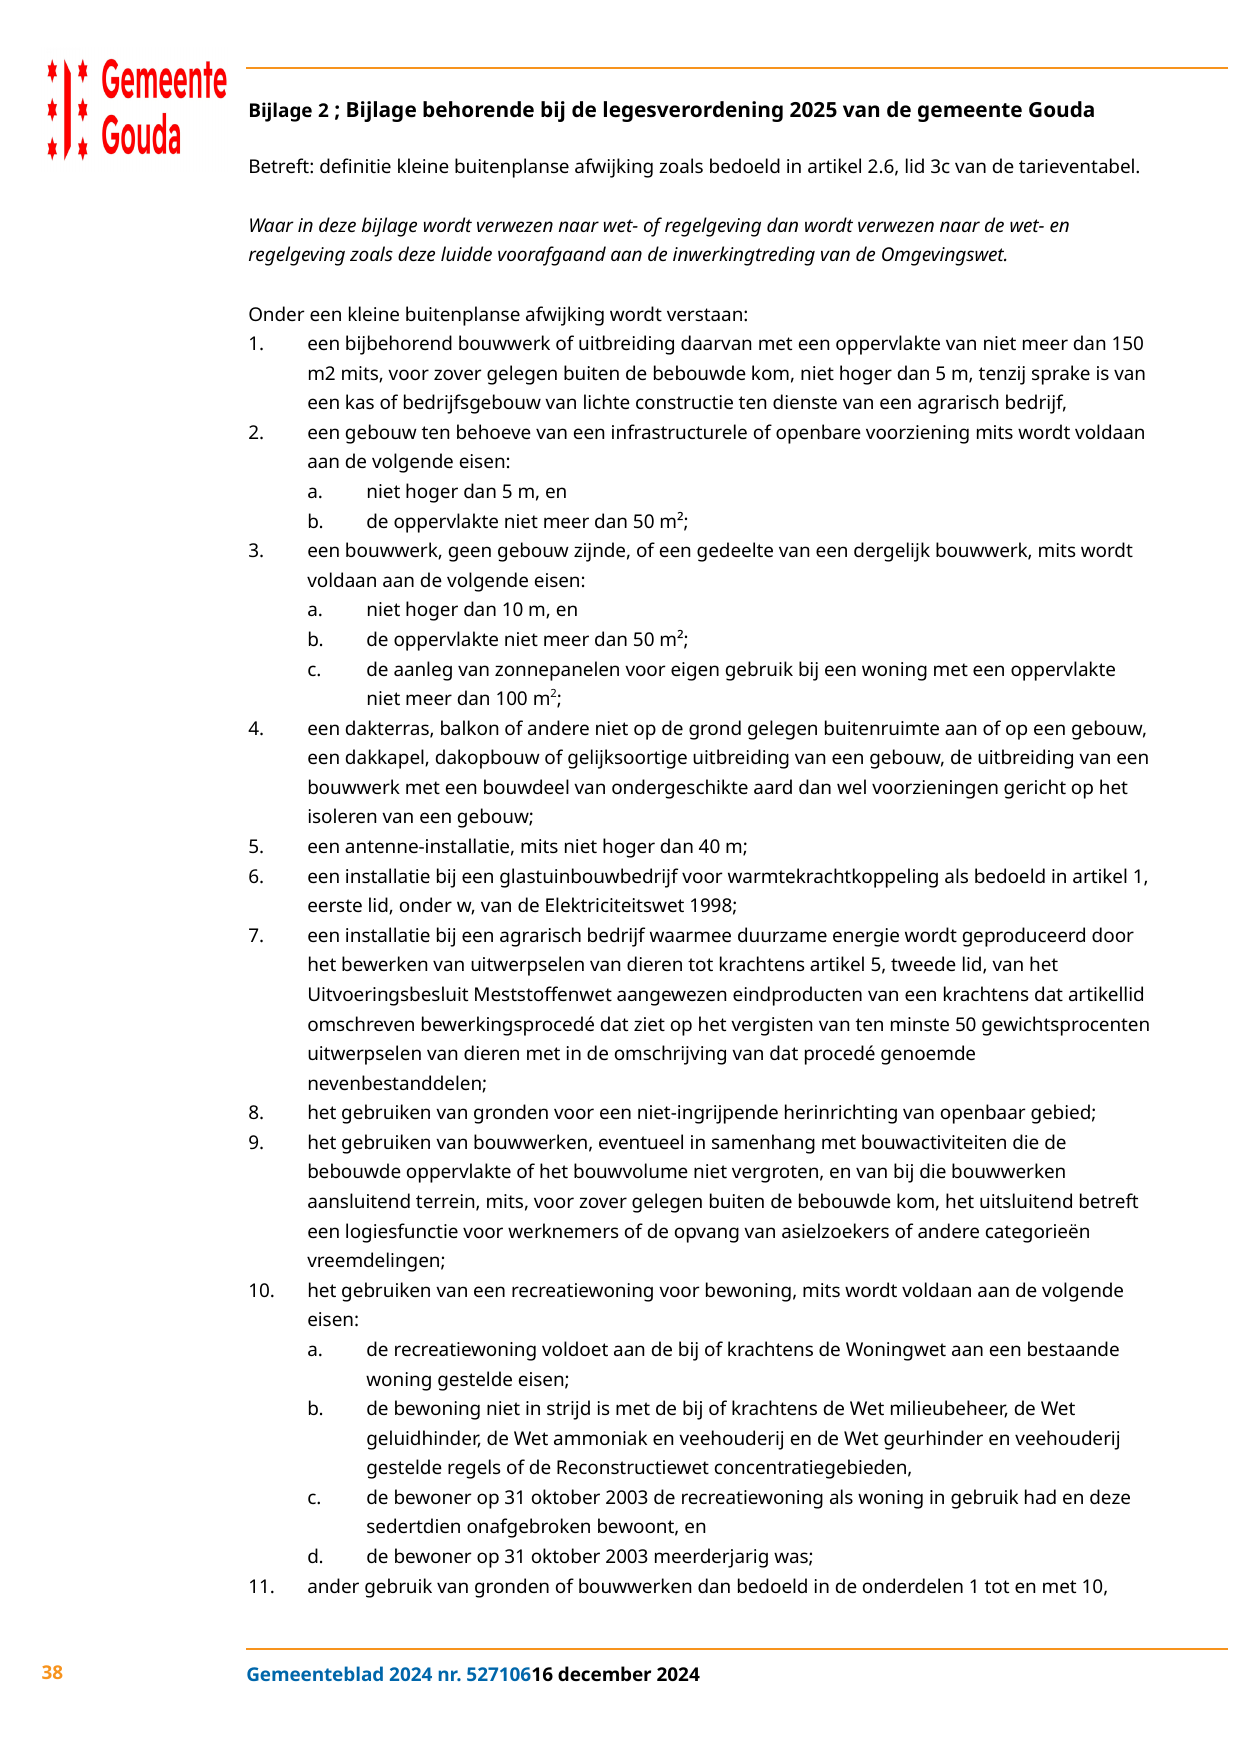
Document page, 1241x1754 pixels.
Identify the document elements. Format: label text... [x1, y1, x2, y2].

list een installatie bij een glastuinbouwbedrijf voor warmtekrachtkoppeling als bedoeld in artikel 1, eerste lid, onder w, van de Elektriciteitswet 1998; [248, 863, 1152, 918]
list ander gebruik van gronden of bouwwerken dan bedoeld in de onderdelen 1 tot en met 10, [248, 1573, 1152, 1599]
list het gebruiken van gronden voor een niet-ingrijpende herinrichting van openbaar gebied; [248, 1099, 1152, 1125]
list een bijbehorend bouwwerk of uitbreiding daarvan met een oppervlakte van niet meer dan 150 m2 mits, voor zover gelegen buiten de bebouwde kom, niet hoger dan 5 m, tenzij sprake is van een kas of bedrijfsgebouw van lichte constructie ten dienste van een agrarisch bedrijf, [248, 330, 1152, 415]
list de oppervlakte niet meer dan 50 m²; [307, 626, 1152, 652]
list het gebruiken van een recreatiewoning voor bewoning, mits wordt voldaan aan de volgende eisen: [248, 1277, 1152, 1332]
list de aanleg van zonnepanelen voor eigen gebruik bij een woning met een oppervlakte niet meer dan 100 m2; [307, 656, 1152, 711]
list een bouwwerk, geen gebouw zijnde, of een gedeelte van een dergelijk bouwwerk, mits wordt voldaan aan de volgende eisen: [248, 537, 1152, 593]
text Waar in deze bijlage wordt verwezen naar wet- of regelgeving dan wordt verwezen naar de wet- en regelgeving zoals deze luidde voorafgaand aan de inwerkingtreding van de Omgevingswet. [248, 212, 1152, 267]
list het gebruiken van bouwwerken, eventueel in samenhang met bouwactiviteiten die de bebouwde oppervlakte of het bouwvolume niet vergroten, en van bij die bouwwerken aansluitend terrein, mits, voor zover gelegen buiten de bebouwde kom, het uitsluitend betreft een logiesfunctie voor werknemers of de opvang van asielzoekers of andere categorieën vreemdelingen; [248, 1129, 1152, 1273]
list een installatie bij een agrarisch bedrijf waarmee duurzame energie wordt geproduceerd door het bewerken van uitwerpselen van dieren tot krachtens artikel 5, tweede lid, van het Uitvoeringsbesluit Meststoffenwet aangewezen eindproducten van een krachtens dat artikellid omschreven bewerkingsprocedé dat ziet op het vergisten van ten minste 50 gewichtsprocenten uitwerpselen van dieren met in de omschrijving van dat procedé genoemde nevenbestanddelen; [248, 922, 1152, 1096]
list niet hoger dan 5 m, en [307, 478, 1152, 504]
list een gebouw ten behoeve van een infrastructurele of openbare voorziening mits wordt voldaan aan de volgende eisen: [248, 419, 1152, 474]
text Bijlage 2 ; Bijlage behorende bij de legesverordening 2025 van de gemeente Gouda [248, 95, 1152, 123]
text Onder een kleine buitenplanse afwijking wordt verstaan: [248, 301, 1152, 327]
list de bewoner op 31 oktober 2003 de recreatiewoning als woning in gebruik had en deze sedertdien onafgebroken bewoont, en [307, 1484, 1152, 1539]
list een dakterras, balkon of andere niet op de grond gelegen buitenruimte aan of op een gebouw, een dakkapel, dakopbouw of gelijksoortige uitbreiding van een gebouw, de uitbreiding van een bouwwerk met een bouwdeel van ondergeschikte aard dan wel voorzieningen gericht op het isoleren van een gebouw; [248, 715, 1152, 829]
list niet hoger dan 10 m, en [307, 597, 1152, 622]
text Betreft: definitie kleine buitenplanse afwijking zoals bedoeld in artikel 2.6, lid 3c van de tarieventabel. [248, 153, 1152, 179]
list een antenne-installatie, mits niet hoger dan 40 m; [248, 833, 1152, 859]
picture [41, 47, 231, 172]
list de recreatiewoning voldoet aan de bij of krachtens de Woningwet aan een bestaande woning gestelde eisen; [307, 1336, 1152, 1392]
list de oppervlakte niet meer dan 50 m²; [307, 508, 1152, 534]
list de bewoner op 31 oktober 2003 meerderjarig was; [307, 1543, 1152, 1569]
list de bewoning niet in strijd is met de bij of krachtens de Wet milieubeheer, de Wet geluidhinder, de Wet ammoniak en veehouderij en de Wet geurhinder en veehouderij gestelde regels of de Reconstructiewet concentratiegebieden, [307, 1395, 1152, 1480]
